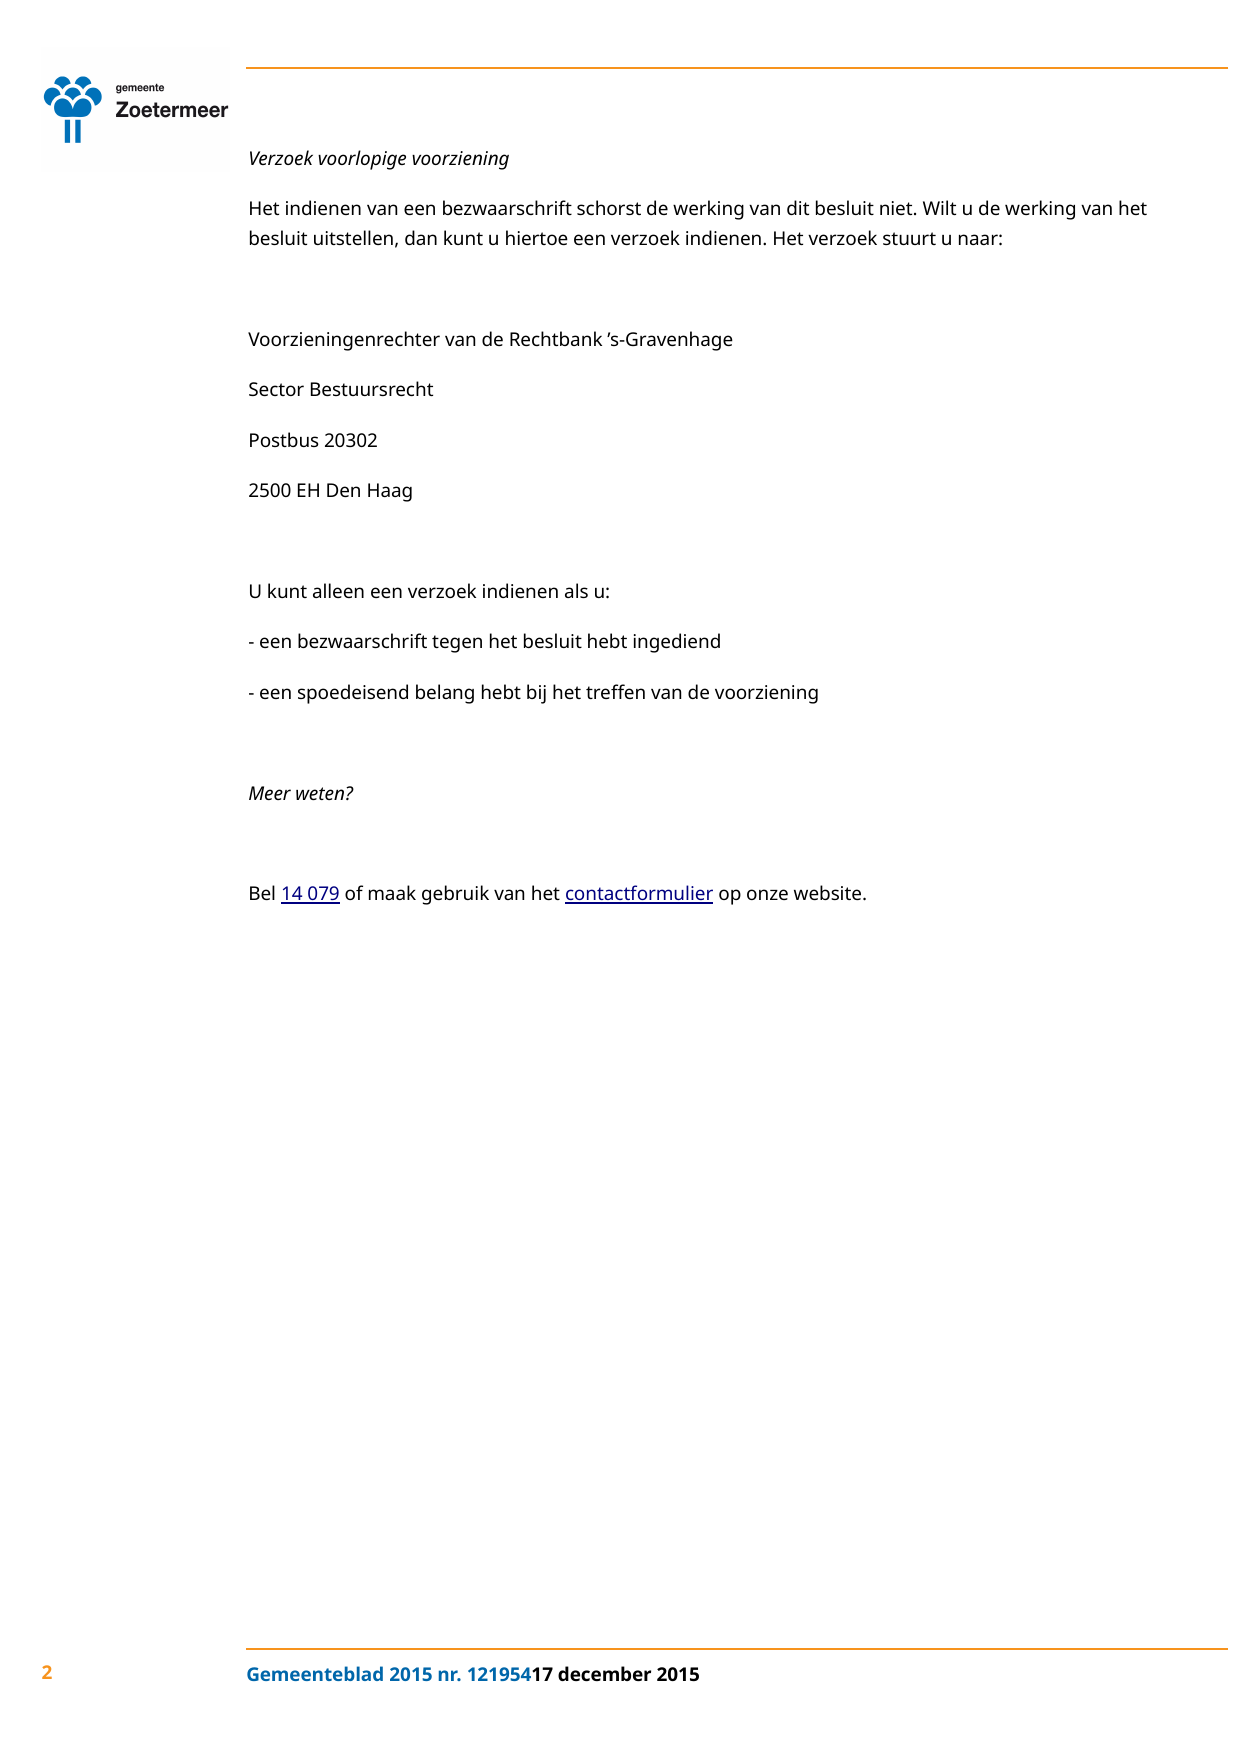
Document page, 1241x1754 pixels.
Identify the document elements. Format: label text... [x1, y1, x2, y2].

text Het indienen van een bezwaarschrift schorst de werking van dit besluit niet. Wilt u de werking van het besluit uitstellen, dan kunt u hiertoe een verzoek indienen. Het verzoek stuurt u naar: [248, 196, 1152, 251]
text Voorzieningenrechter van de Rechtbank ’s-Gravenhage [248, 326, 1152, 352]
text Postbus 20302 [248, 427, 1152, 453]
text Bel 14 079 of maak gebruik van het contactformulier op onze website. [248, 881, 1152, 906]
text - een spoedeisend belang hebt bij het treffen van de voorziening [248, 679, 1152, 705]
text Meer weten? [248, 780, 1152, 806]
text Sector Bestuursrecht [248, 376, 1152, 402]
text Verzoek voorlopige voorziening [248, 145, 1152, 171]
picture [41, 47, 231, 172]
text 2500 EH Den Haag [248, 477, 1152, 503]
text U kunt alleen een verzoek indienen als u: [248, 578, 1152, 604]
text - een bezwaarschrift tegen het besluit hebt ingediend [248, 628, 1152, 654]
